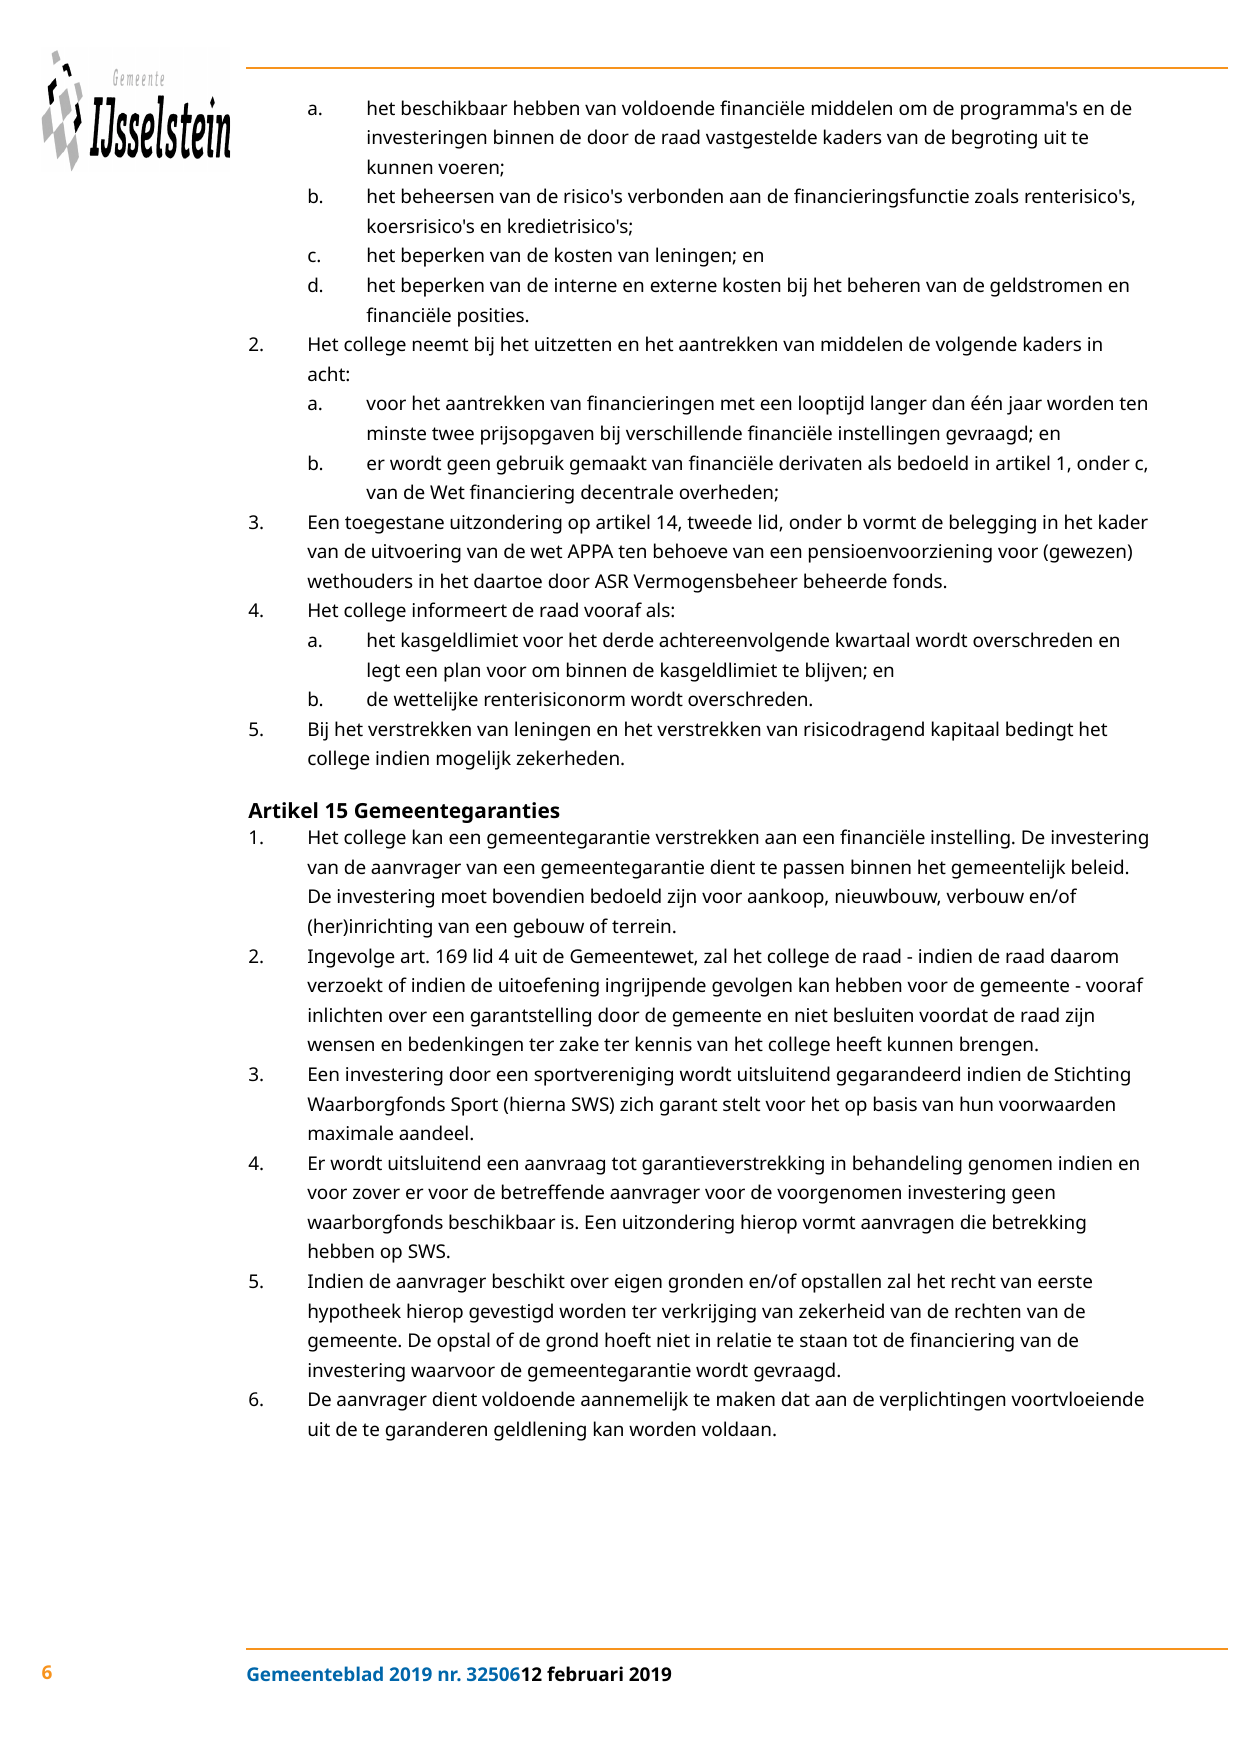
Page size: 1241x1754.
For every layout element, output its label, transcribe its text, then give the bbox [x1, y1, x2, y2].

list Het college kan een gemeentegarantie verstrekken aan een financiële instelling. De investering van de aanvrager van een gemeentegarantie dient te passen binnen het gemeentelijk beleid. De investering moet bovendien bedoeld zijn voor aankoop, nieuwbouw, verbouw en/of (her)inrichting van een gebouw of terrein. [248, 824, 1152, 939]
list Het college informeert de raad vooraf als: [248, 598, 1152, 623]
list het kasgeldlimiet voor het derde achtereenvolgende kwartaal wordt overschreden en legt een plan voor om binnen de kasgeldlimiet te blijven; en [307, 627, 1152, 683]
list de wettelijke renterisiconorm wordt overschreden. [307, 686, 1152, 712]
picture [41, 47, 231, 172]
list er wordt geen gebruik gemaakt van financiële derivaten als bedoeld in artikel 1, onder c, van de Wet financiering decentrale overheden; [307, 450, 1152, 505]
list De aanvrager dient voldoende aannemelijk te maken dat aan de verplichtingen voortvloeiende uit de te garanderen geldlening kan worden voldaan. [248, 1387, 1152, 1442]
list Bij het verstrekken van leningen en het verstrekken van risicodragend kapitaal bedingt het college indien mogelijk zekerheden. [248, 716, 1152, 771]
list Indien de aanvrager beschikt over eigen gronden en/of opstallen zal het recht van eerste hypotheek hierop gevestigd worden ter verkrijging van zekerheid van de rechten van de gemeente. De opstal of de grond hoeft niet in relatie te staan tot de financiering van de investering waarvoor de gemeentegarantie wordt gevraagd. [248, 1268, 1152, 1383]
list Ingevolge art. 169 lid 4 uit de Gemeentewet, zal het college de raad - indien de raad daarom verzoekt of indien de uitoefening ingrijpende gevolgen kan hebben voor de gemeente - vooraf inlichten over een garantstelling door de gemeente en niet besluiten voordat de raad zijn wensen en bedenkingen ter zake ter kennis van het college heeft kunnen brengen. [248, 943, 1152, 1057]
list voor het aantrekken van financieringen met een looptijd langer dan één jaar worden ten minste twee prijsopgaven bij verschillende financiële instellingen gevraagd; en [307, 391, 1152, 446]
list het beheersen van de risico's verbonden aan de financieringsfunctie zoals renterisico's, koersrisico's en kredietrisico's; [307, 183, 1152, 239]
list Het college neemt bij het uitzetten en het aantrekken van middelen de volgende kaders in acht: [248, 331, 1152, 387]
list Een investering door een sportvereniging wordt uitsluitend gegarandeerd indien de Stichting Waarborgfonds Sport (hierna SWS) zich garant stelt voor het op basis van hun voorwaarden maximale aandeel. [248, 1061, 1152, 1146]
list Er wordt uitsluitend een aanvraag tot garantieverstrekking in behandeling genomen indien en voor zover er voor de betreffende aanvrager voor de voorgenomen investering geen waarborgfonds beschikbaar is. Een uitzondering hierop vormt aanvragen die betrekking hebben op SWS. [248, 1150, 1152, 1264]
list het beperken van de kosten van leningen; en [307, 243, 1152, 268]
list Een toegestane uitzondering op artikel 14, tweede lid, onder b vormt de belegging in het kader van de uitvoering van de wet APPA ten behoeve van een pensioenvoorziening voor (gewezen) wethouders in het daartoe door ASR Vermogensbeheer beheerde fonds. [248, 509, 1152, 594]
list het beschikbaar hebben van voldoende financiële middelen om de programma's en de investeringen binnen de door de raad vastgestelde kaders van de begroting uit te kunnen voeren; [307, 95, 1152, 180]
text Artikel 15 Gemeentegaranties [248, 796, 1152, 824]
list het beperken van de interne en externe kosten bij het beheren van de geldstromen en financiële posities. [307, 272, 1152, 328]
